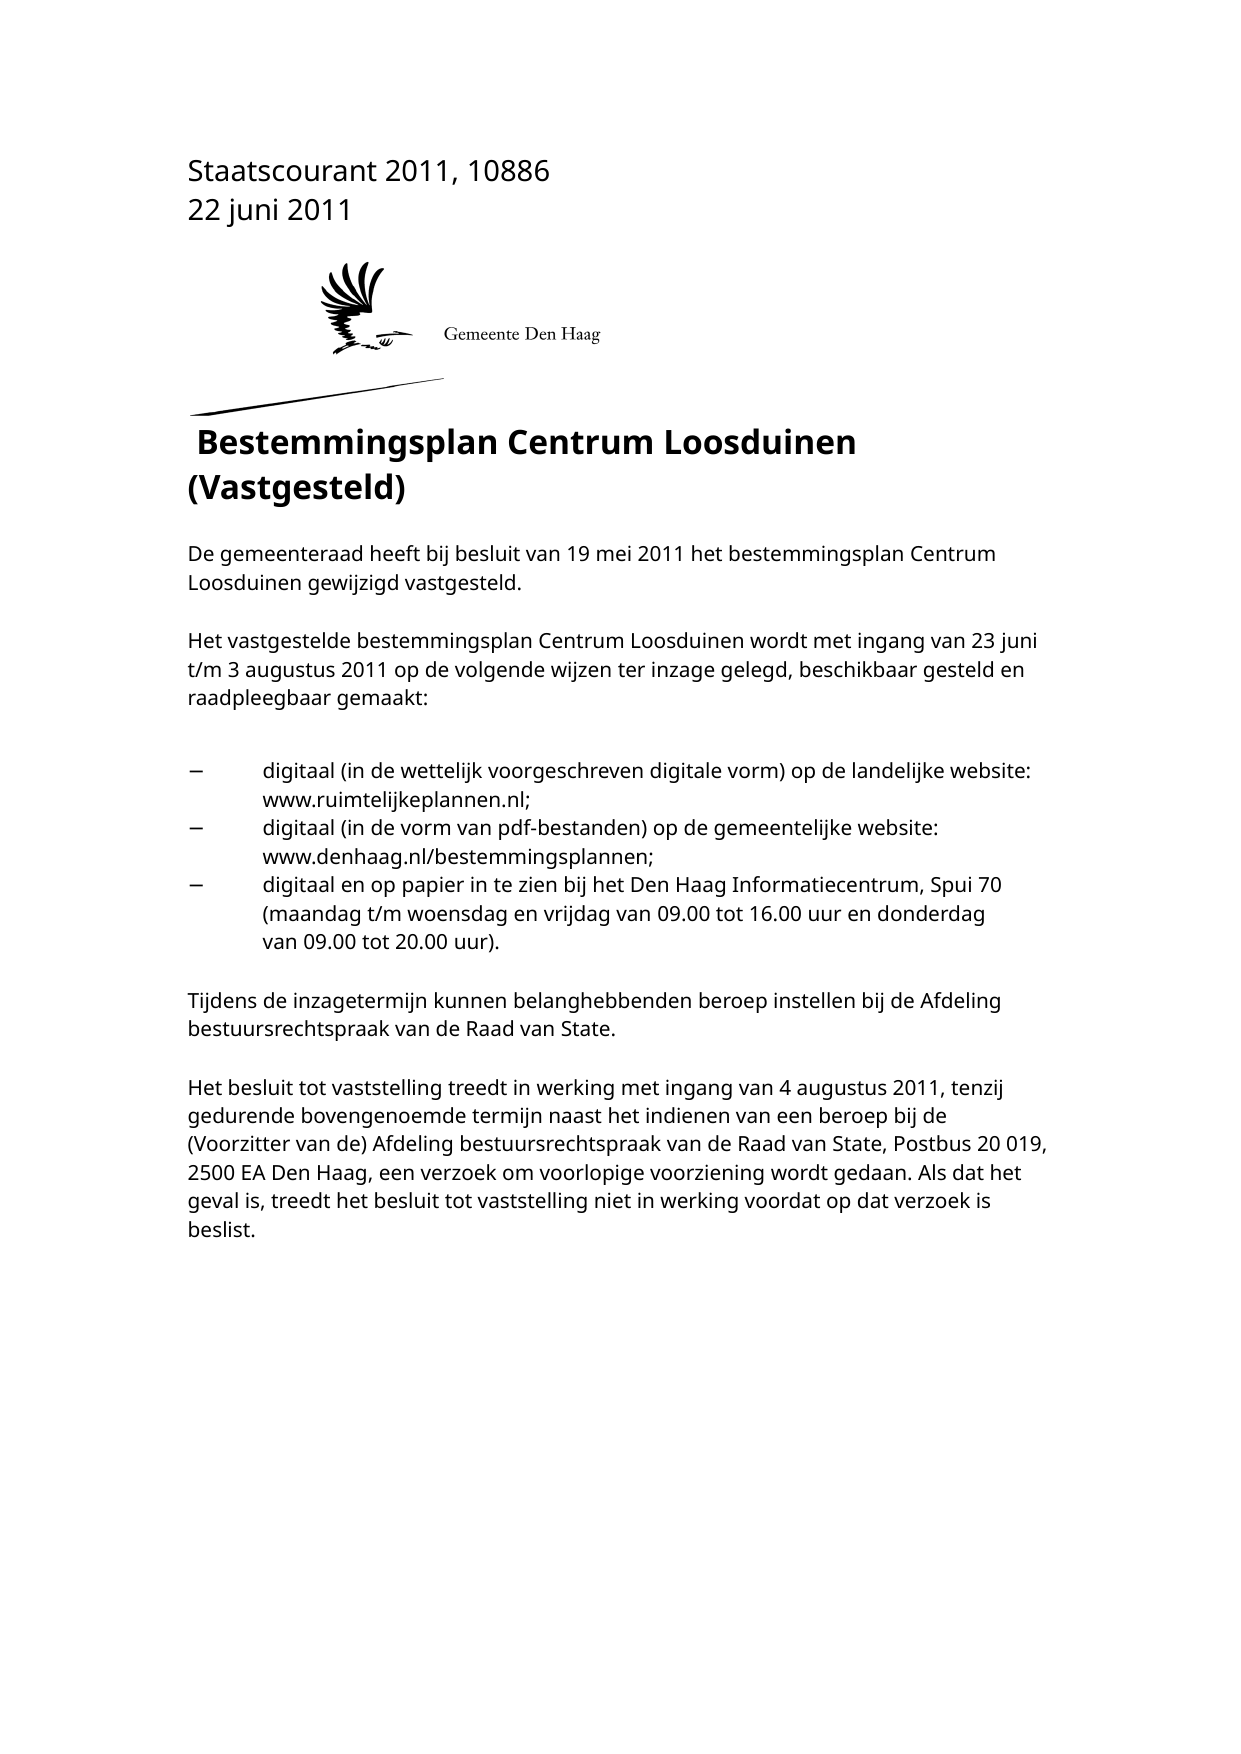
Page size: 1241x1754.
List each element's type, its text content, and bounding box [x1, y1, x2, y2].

picture [187, 258, 603, 419]
text Tijdens de inzagetermijn kunnen belanghebbenden beroep instellen bij de Afdeling bestuursrechtspraak van de Raad van State. [187, 986, 1053, 1043]
text Staatscourant 2011, 10886 [187, 150, 1053, 190]
list digitaal (in de wettelijk voorgeschreven digitale vorm) op de landelijke website: www.ruimtelijkeplannen.nl; [187, 757, 1053, 813]
text Het besluit tot vaststelling treedt in werking met ingang van 4 augustus 2011, tenzij gedurende bovengenoemde termijn naast het indienen van een beroep bij de (Voorzitter van de) Afdeling bestuursrechtspraak van de Raad van State, Postbus 20 019, 2500 EA Den Haag, een verzoek om voorlopige voorziening wordt gedaan. Als dat het geval is, treedt het besluit tot vaststelling niet in werking voordat op dat verzoek is beslist. [187, 1073, 1053, 1243]
subtitle Bestemmingsplan Centrum Loosduinen (Vastgesteld) [187, 271, 1053, 509]
text 22 juni 2011 [187, 190, 1053, 229]
list digitaal en op papier in te zien bij het Den Haag Informatiecentrum, Spui 70 (maandag t/m woensdag en vrijdag van 09.00 tot 16.00 uur en donderdag van 09.00 tot 20.00 uur). [187, 870, 1053, 956]
text De gemeenteraad heeft bij besluit van 19 mei 2011 het bestemmingsplan Centrum Loosduinen gewijzigd vastgesteld. [187, 539, 1053, 596]
list digitaal (in de vorm van pdf-bestanden) op de gemeentelijke website: www.denhaag.nl/bestemmingsplannen; [187, 813, 1053, 870]
text Het vastgestelde bestemmingsplan Centrum Loosduinen wordt met ingang van 23 juni t/m 3 augustus 2011 op de volgende wijzen ter inzage gelegd, beschikbaar gesteld en raadpleegbaar gemaakt: [187, 626, 1053, 712]
